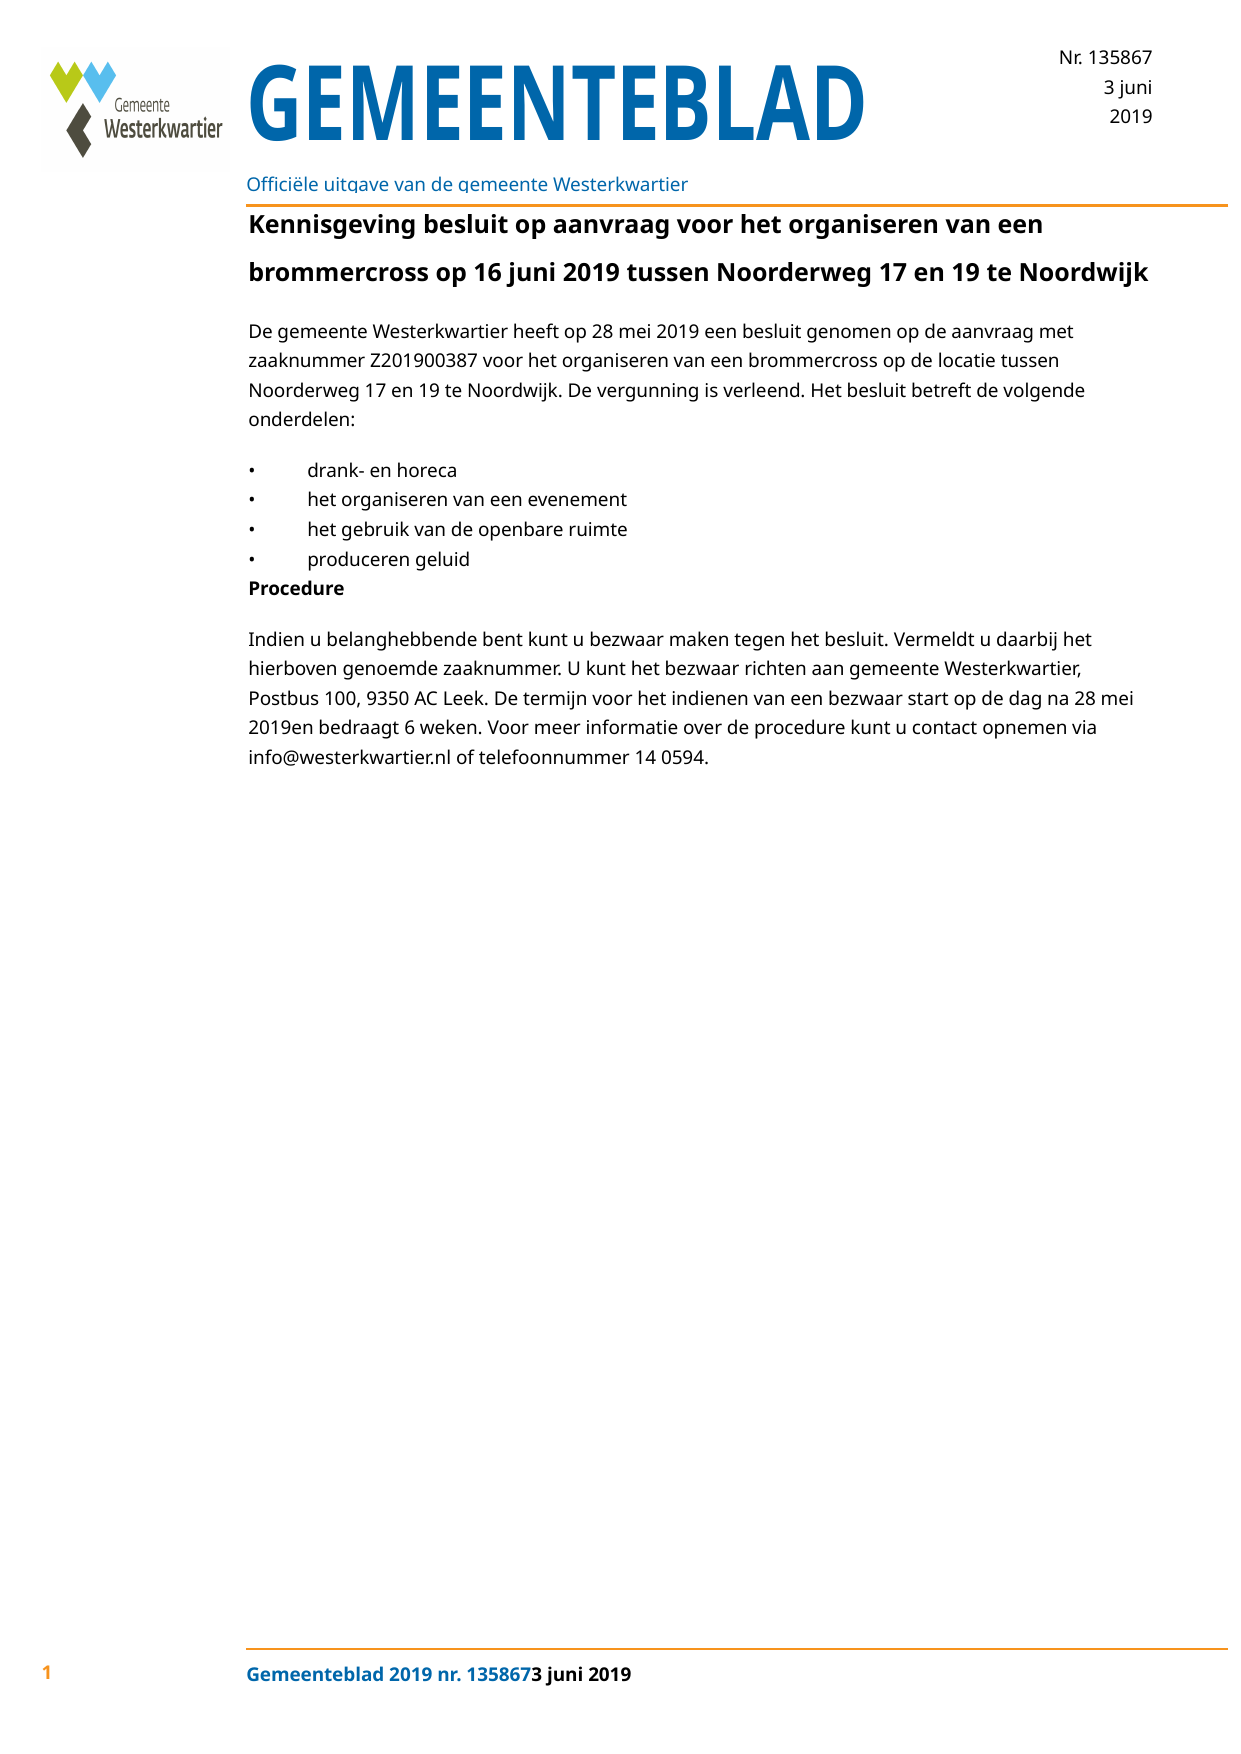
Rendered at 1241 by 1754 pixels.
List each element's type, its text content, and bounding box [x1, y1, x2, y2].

picture [41, 47, 231, 172]
list drank- en horeca [248, 457, 1152, 483]
text Procedure [248, 575, 1152, 601]
list het gebruik van de openbare ruimte [248, 516, 1152, 542]
list produceren geluid [248, 546, 1152, 572]
text Indien u belanghebbende bent kunt u bezwaar maken tegen het besluit. Vermeldt u daarbij het hierboven genoemde zaaknummer. U kunt het bezwaar richten aan gemeente Westerkwartier, Postbus 100, 9350 AC Leek. De termijn voor het indienen van een bezwaar start op de dag na 28 mei 2019en bedraagt 6 weken. Voor meer informatie over de procedure kunt u contact opnemen via info@westerkwartier.nl of telefoonnummer 14 0594. [248, 626, 1152, 770]
text Kennisgeving besluit op aanvraag voor het organiseren van een brommercross op 16 juni 2019 tussen Noorderweg 17 en 19 te Noordwijk [248, 207, 1152, 288]
list het organiseren van een evenement [248, 487, 1152, 512]
text De gemeente Westerkwartier heeft op 28 mei 2019 een besluit genomen op de aanvraag met zaaknummer Z201900387 voor het organiseren van een brommercross op de locatie tussen Noorderweg 17 en 19 te Noordwijk. De vergunning is verleend. Het besluit betreft de volgende onderdelen: [248, 318, 1152, 432]
